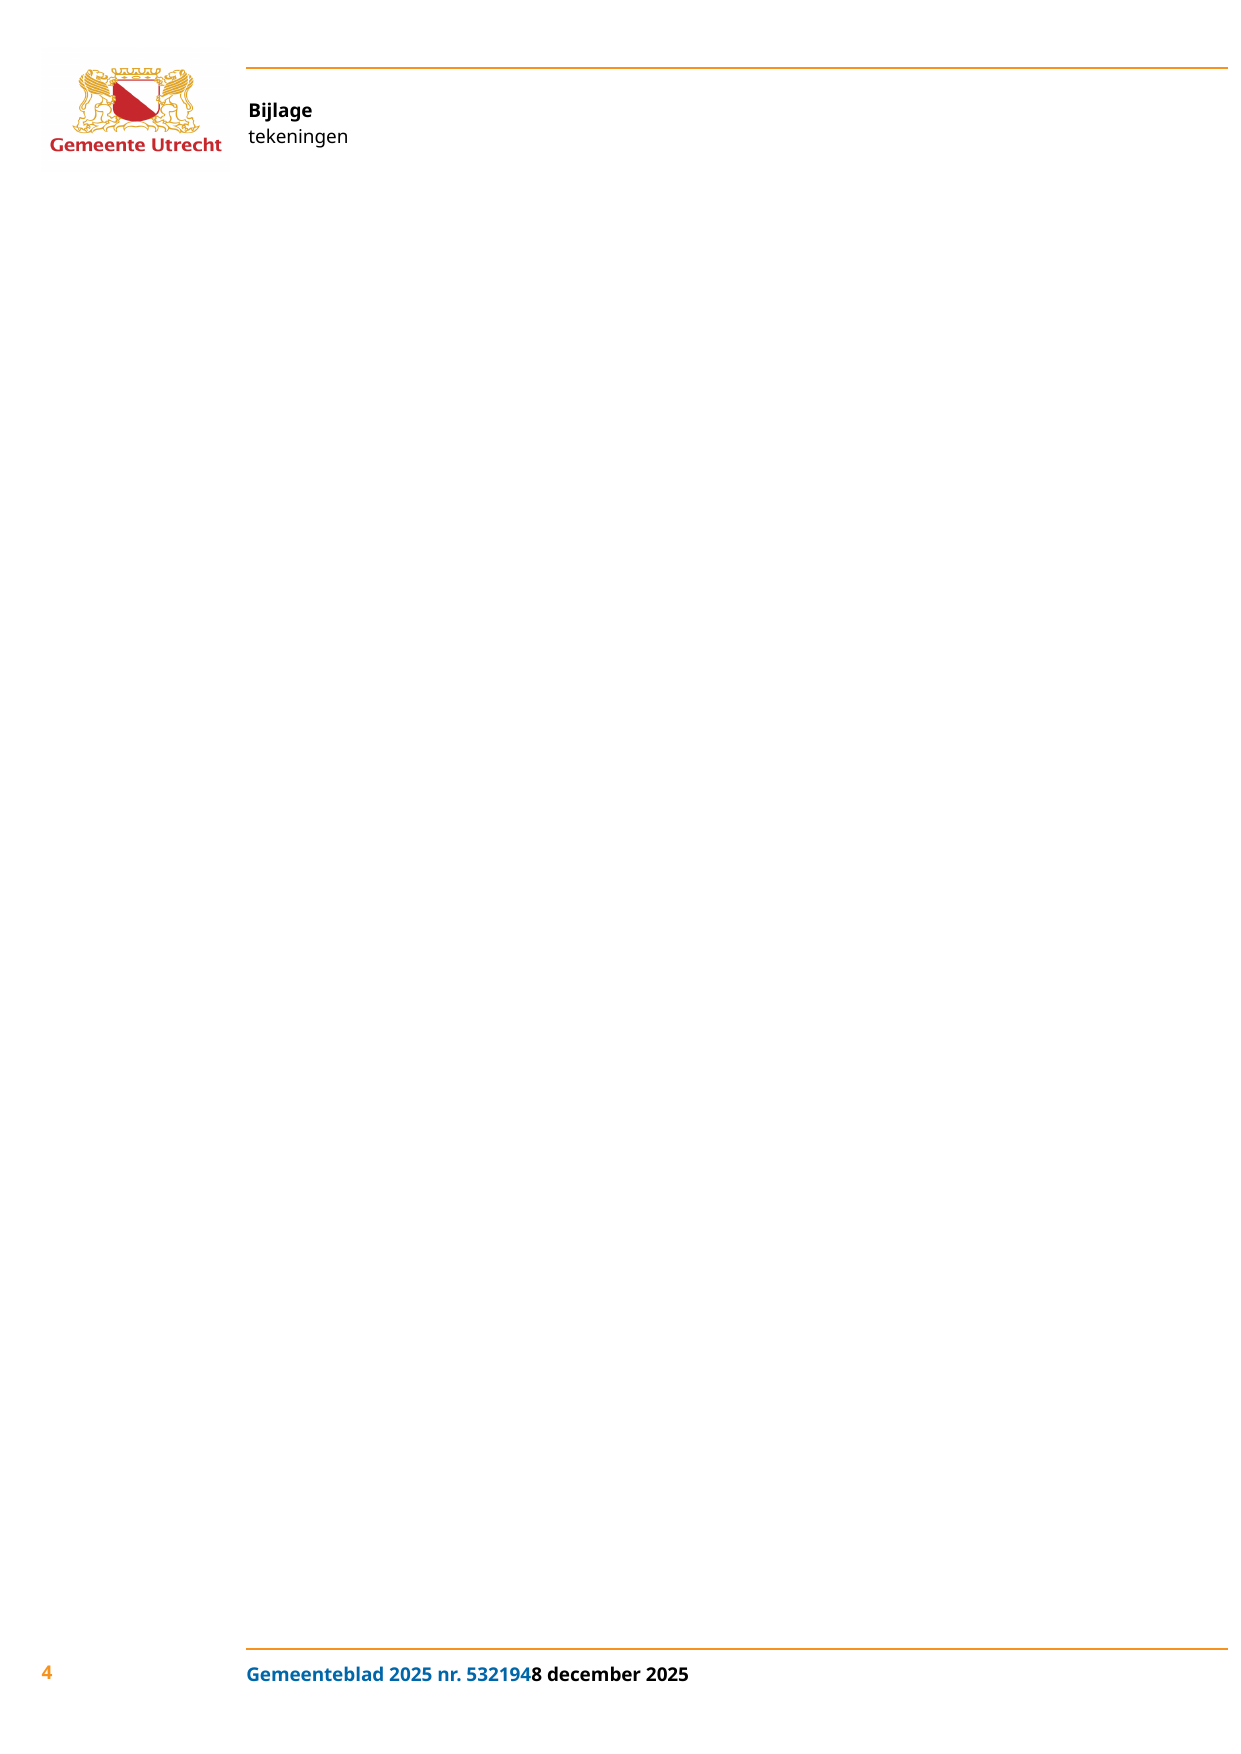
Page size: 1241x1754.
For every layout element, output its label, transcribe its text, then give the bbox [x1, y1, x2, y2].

text Bijlage [248, 95, 1152, 123]
picture [41, 47, 231, 172]
text tekeningen [248, 123, 1152, 149]
